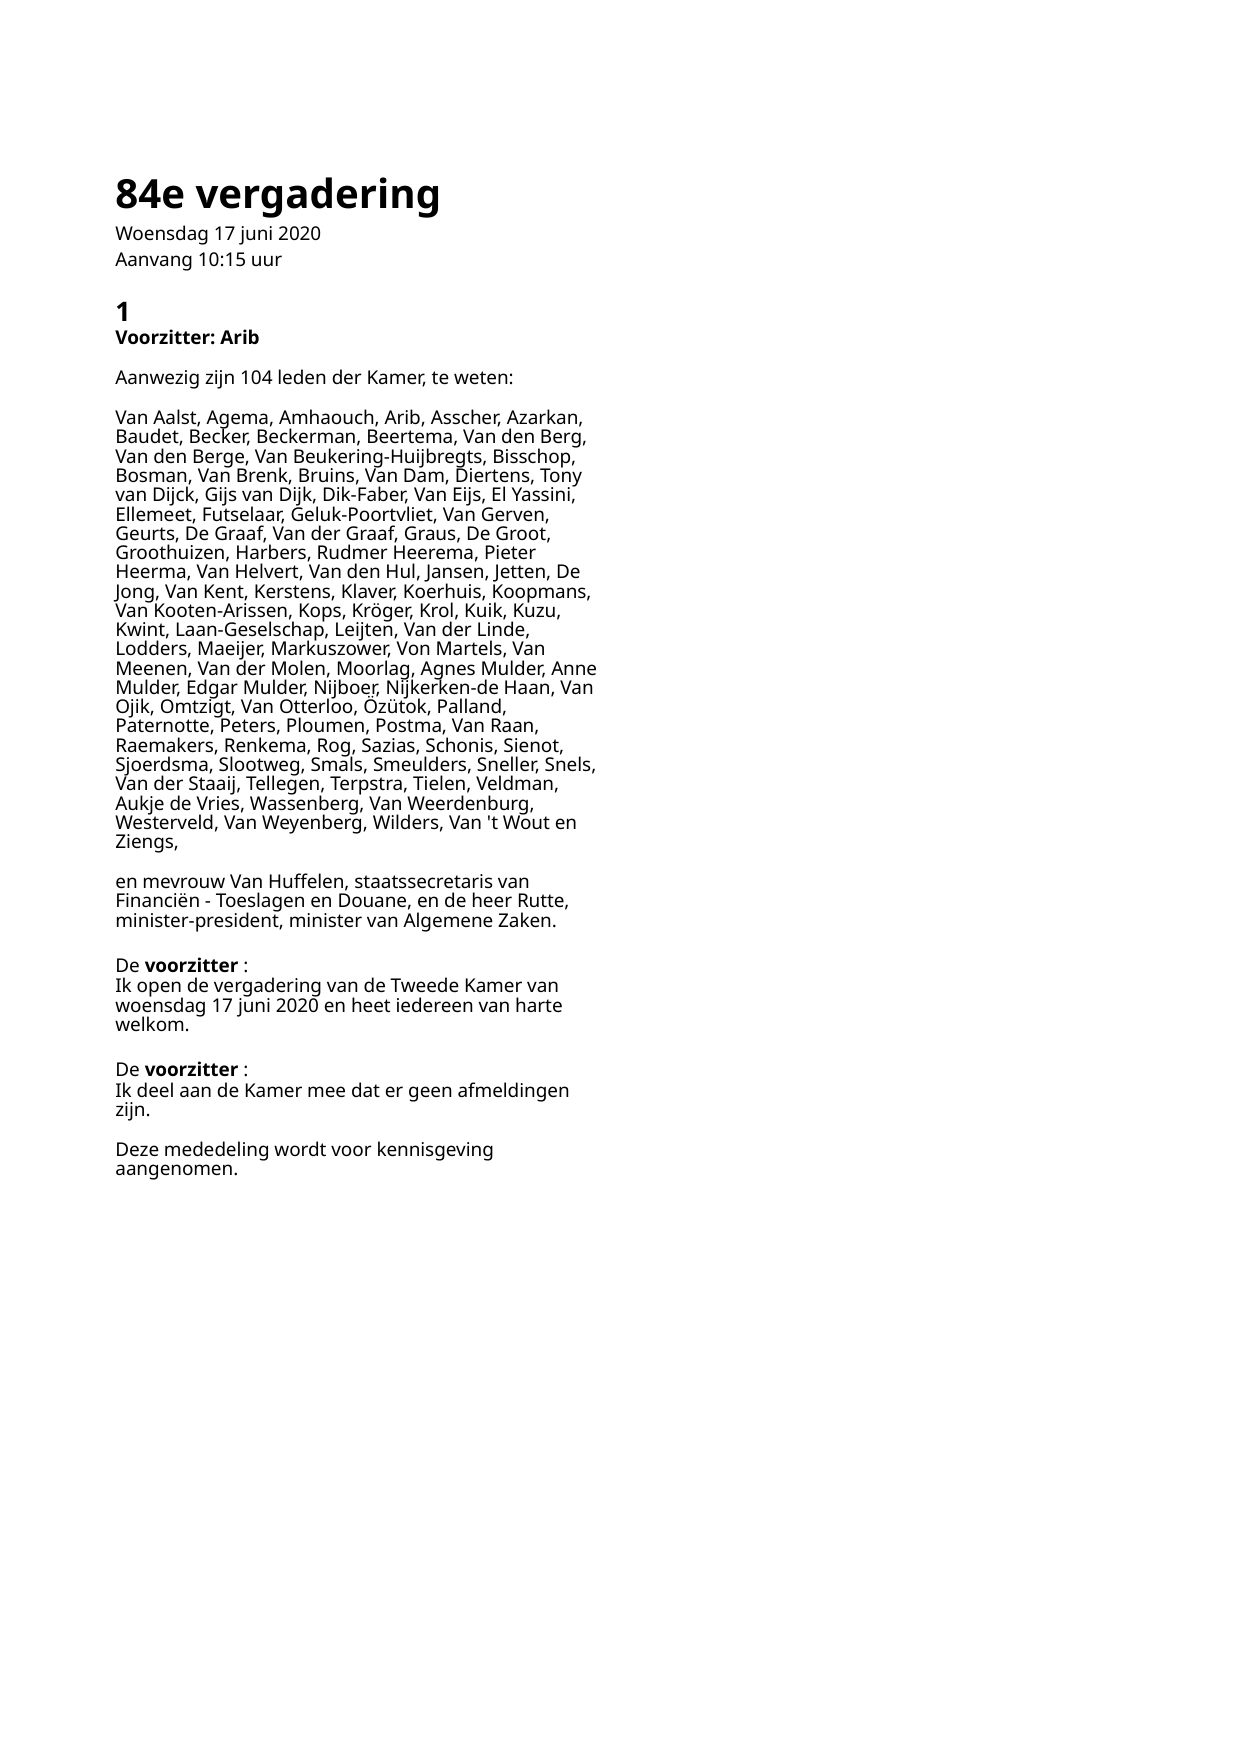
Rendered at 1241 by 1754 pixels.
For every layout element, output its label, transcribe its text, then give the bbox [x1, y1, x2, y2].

text Voorzitter: Arib [115, 329, 605, 348]
text De voorzitter : [115, 1056, 605, 1082]
text 1 [115, 292, 605, 329]
text 84e vergadering [115, 165, 605, 220]
text Van Aalst, Agema, Amhaouch, Arib, Asscher, Azarkan, Baudet, Becker, Beckerman, Beertema, Van den Berg, Van den Berge, Van Beukering-Huijbregts, Bisschop, Bosman, Van Brenk, Bruins, Van Dam, Diertens, Tony van Dijck, Gijs van Dijk, Dik-Faber, Van Eijs, El Yassini, Ellemeet, Futselaar, Geluk-Poortvliet, Van Gerven, Geurts, De Graaf, Van der Graaf, Graus, De Groot, Groothuizen, Harbers, Rudmer Heerema, Pieter Heerma, Van Helvert, Van den Hul, Jansen, Jetten, De Jong, Van Kent, Kerstens, Klaver, Koerhuis, Koopmans, Van Kooten-Arissen, Kops, Kröger, Krol, Kuik, Kuzu, Kwint, Laan-Geselschap, Leijten, Van der Linde, Lodders, Maeijer, Markuszower, Von Martels, Van Meenen, Van der Molen, Moorlag, Agnes Mulder, Anne Mulder, Edgar Mulder, Nijboer, Nijkerken-de Haan, Van Ojik, Omtzigt, Van Otterloo, Özütok, Palland, Paternotte, Peters, Ploumen, Postma, Van Raan, Raemakers, Renkema, Rog, Sazias, Schonis, Sienot, Sjoerdsma, Slootweg, Smals, Smeulders, Sneller, Snels, Van der Staaij, Tellegen, Terpstra, Tielen, Veldman, Aukje de Vries, Wassenberg, Van Weerdenburg, Westerveld, Van Weyenberg, Wilders, Van 't Wout en Ziengs, [115, 409, 605, 852]
text De voorzitter : [115, 952, 605, 977]
text Aanwezig zijn 104 leden der Kamer, te weten: [115, 369, 605, 388]
text Deze mededeling wordt voor kennisgeving aangenomen. [115, 1141, 605, 1180]
text Ik deel aan de Kamer mee dat er geen afmeldingen zijn. [115, 1082, 605, 1120]
text Ik open de vergadering van de Tweede Kamer van woensdag 17 juni 2020 en heet iedereen van harte welkom. [115, 977, 605, 1035]
text en mevrouw Van Huffelen, staatssecretaris van Financiën - Toeslagen en Douane, en de heer Rutte, minister-president, minister van Algemene Zaken. [115, 873, 605, 931]
text Aanvang 10:15 uur [115, 246, 605, 272]
text Woensdag 17 juni 2020 [115, 220, 605, 246]
